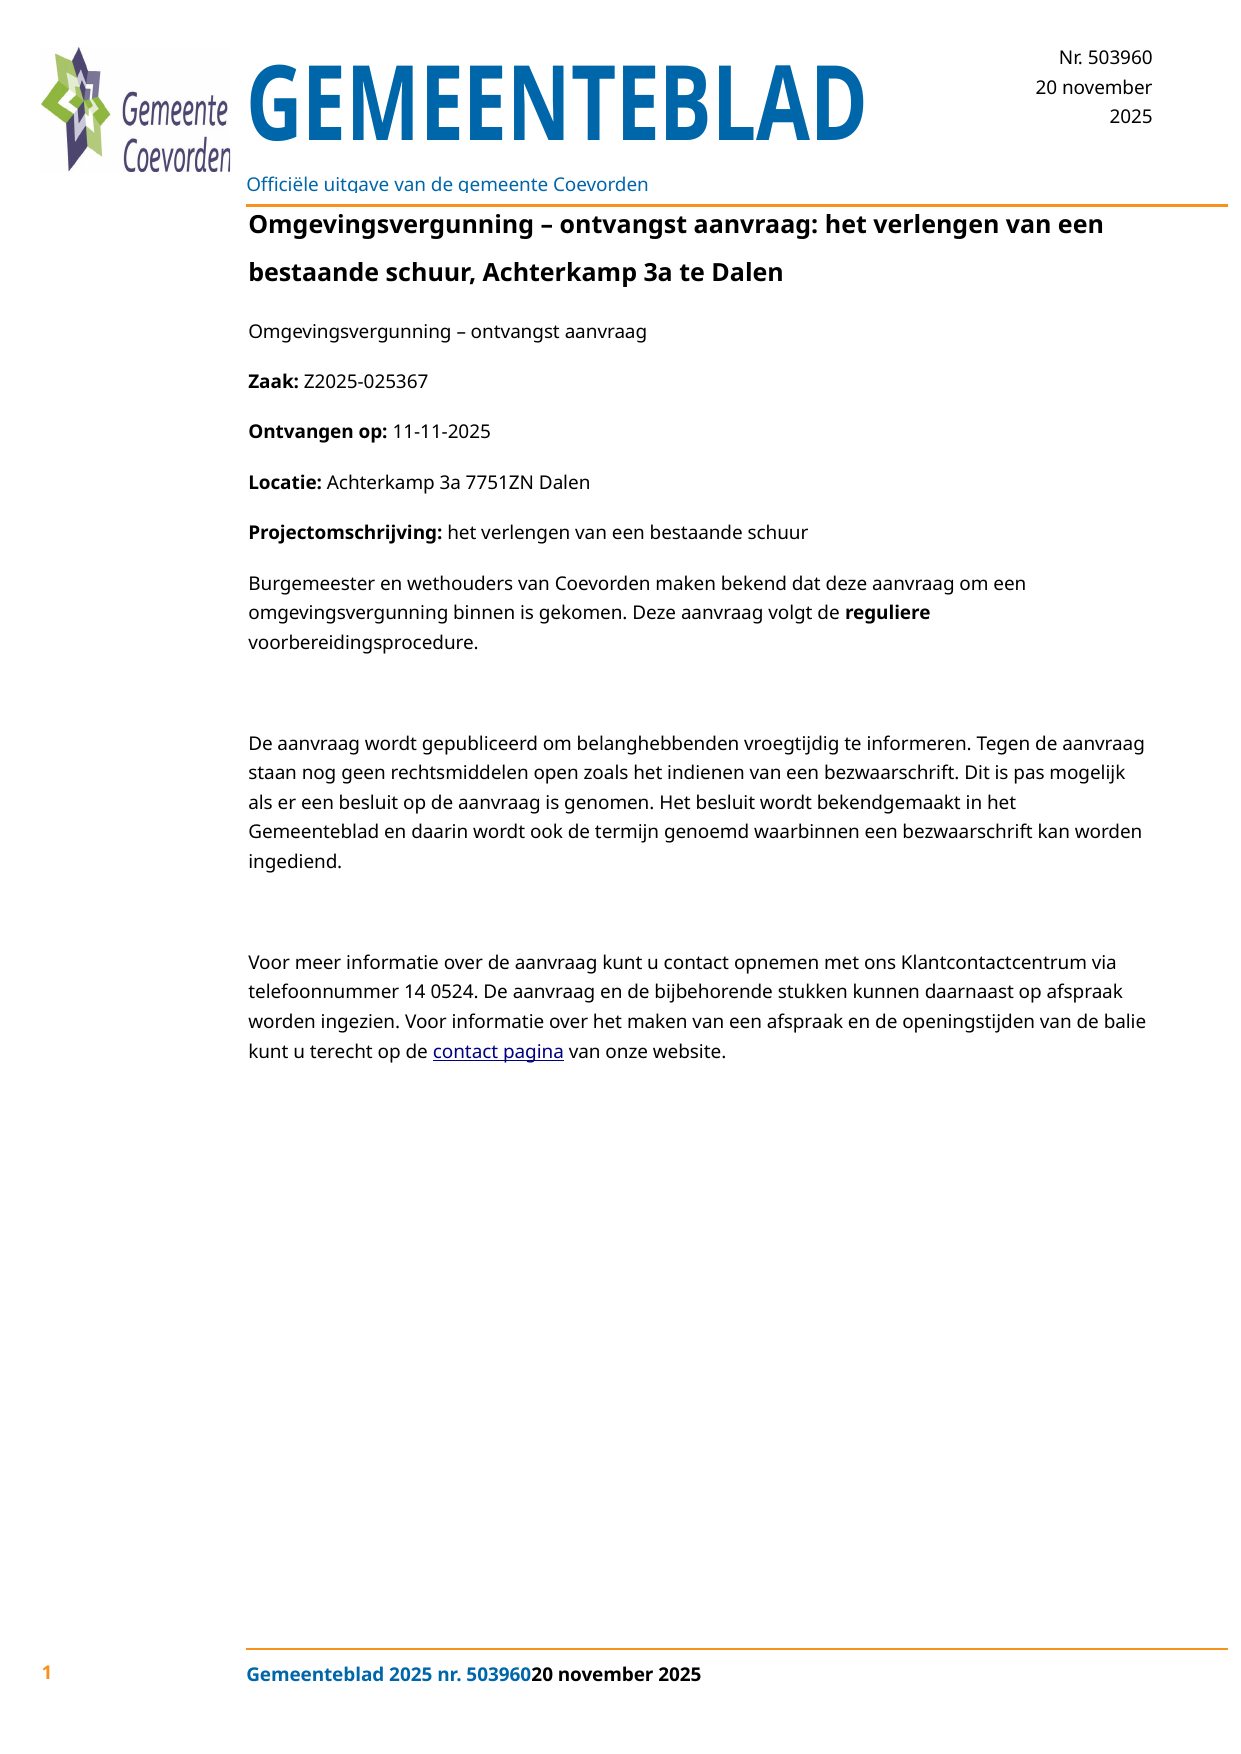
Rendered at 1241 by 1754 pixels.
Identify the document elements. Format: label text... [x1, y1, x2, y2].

text Ontvangen op: 11-11-2025 [248, 419, 1152, 444]
text Burgemeester en wethouders van Coevorden maken bekend dat deze aanvraag om een omgevingsvergunning binnen is gekomen. Deze aanvraag volgt de reguliere voorbereidingsprocedure. [248, 570, 1152, 655]
text Projectomschrijving: het verlengen van een bestaande schuur [248, 519, 1152, 545]
picture [41, 47, 231, 172]
text Zaak: Z2025-025367 [248, 368, 1152, 394]
text De aanvraag wordt gepubliceerd om belanghebbenden vroegtijdig te informeren. Tegen de aanvraag staan nog geen rechtsmiddelen open zoals het indienen van een bezwaarschrift. Dit is pas mogelijk als er een besluit op de aanvraag is genomen. Het besluit wordt bekendgemaakt in het Gemeenteblad en daarin wordt ook de termijn genoemd waarbinnen een bezwaarschrift kan worden ingediend. [248, 730, 1152, 874]
text Locatie: Achterkamp 3a 7751ZN Dalen [248, 469, 1152, 495]
text Voor meer informatie over de aanvraag kunt u contact opnemen met ons Klantcontactcentrum via telefoonnummer 14 0524. De aanvraag en de bijbehorende stukken kunnen daarnaast op afspraak worden ingezien. Voor informatie over het maken van een afspraak en de openingstijden van de balie kunt u terecht op de contact pagina van onze website. [248, 949, 1152, 1064]
text Omgevingsvergunning – ontvangst aanvraag [248, 318, 1152, 344]
text Omgevingsvergunning – ontvangst aanvraag: het verlengen van een bestaande schuur, Achterkamp 3a te Dalen [248, 207, 1152, 288]
